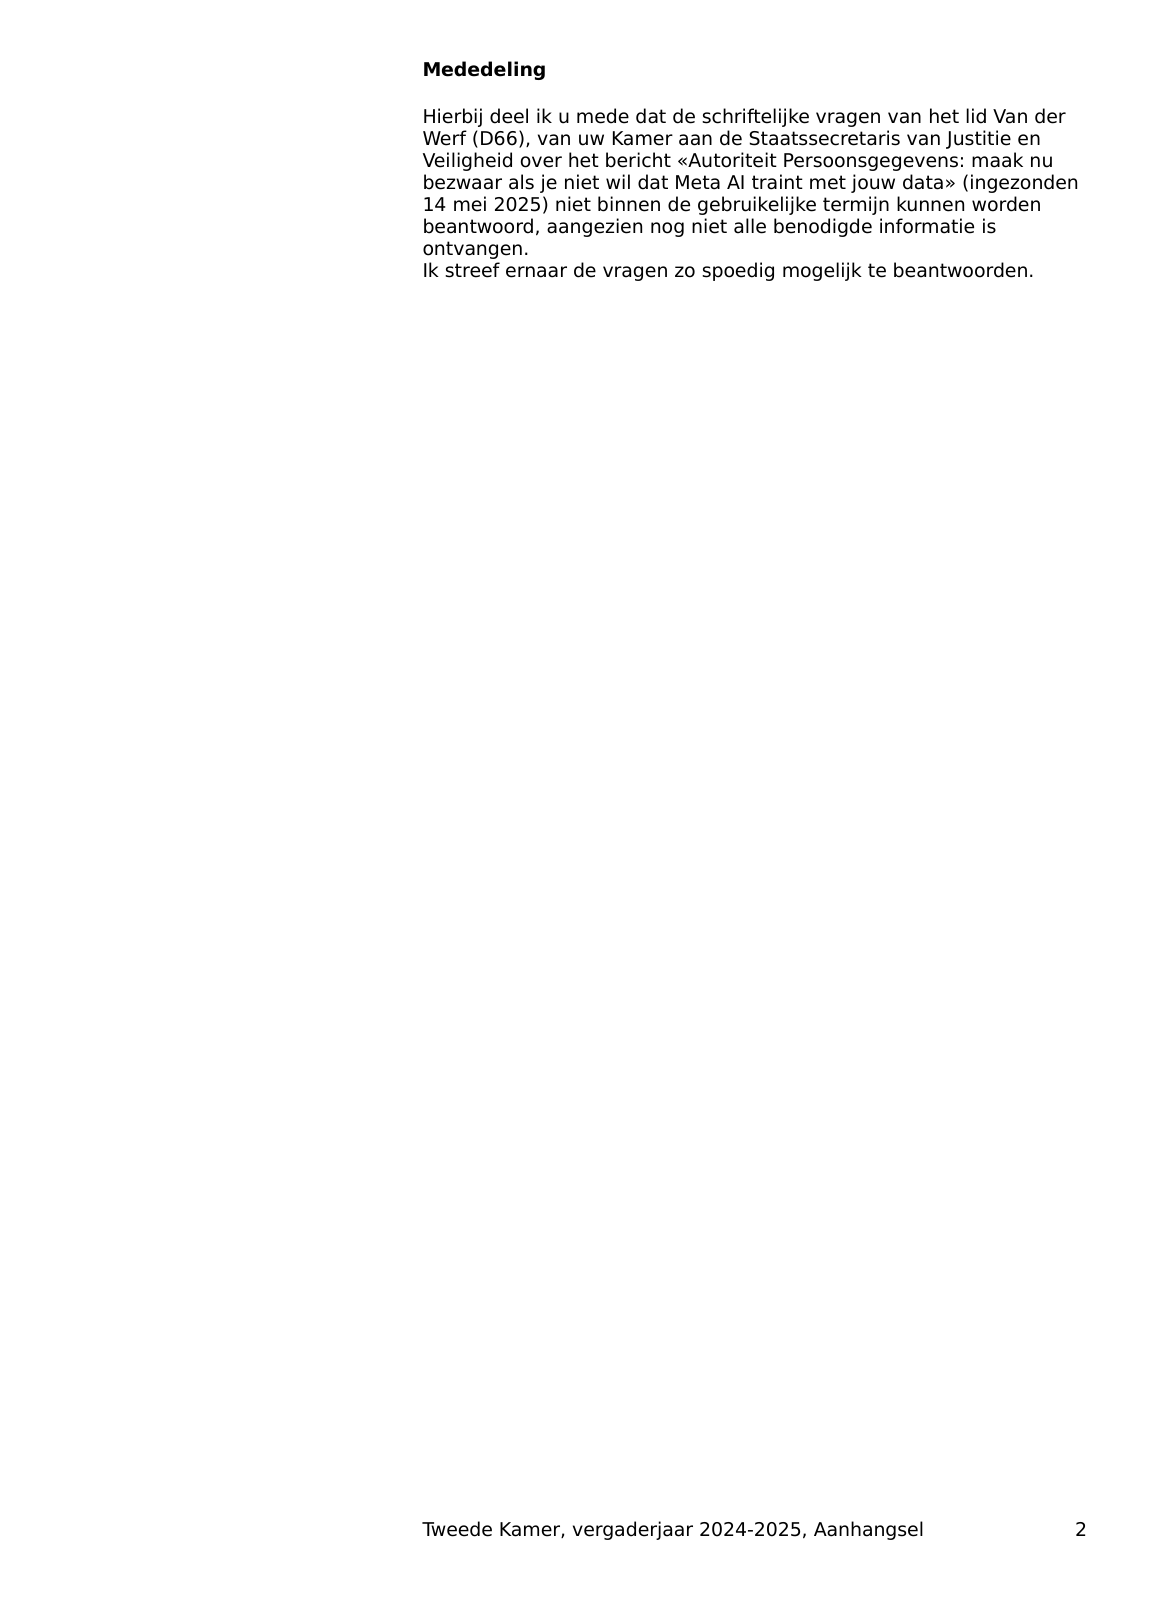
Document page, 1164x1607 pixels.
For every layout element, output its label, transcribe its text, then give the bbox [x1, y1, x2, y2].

text Ik streef ernaar de vragen zo spoedig mogelijk te beantwoorden. [422, 260, 1087, 282]
text Hierbij deel ik u mede dat de schriftelijke vragen van het lid Van der Werf (D66), van uw Kamer aan de Staatssecretaris van Justitie en Veiligheid over het bericht «Autoriteit Persoonsgegevens: maak nu bezwaar als je niet wil dat Meta AI traint met jouw data» (ingezonden 14 mei 2025) niet binnen de gebruikelijke termijn kunnen worden beantwoord, aangezien nog niet alle benodigde informatie is ontvangen. [422, 106, 1087, 260]
subtitle Mededeling [422, 59, 1087, 81]
